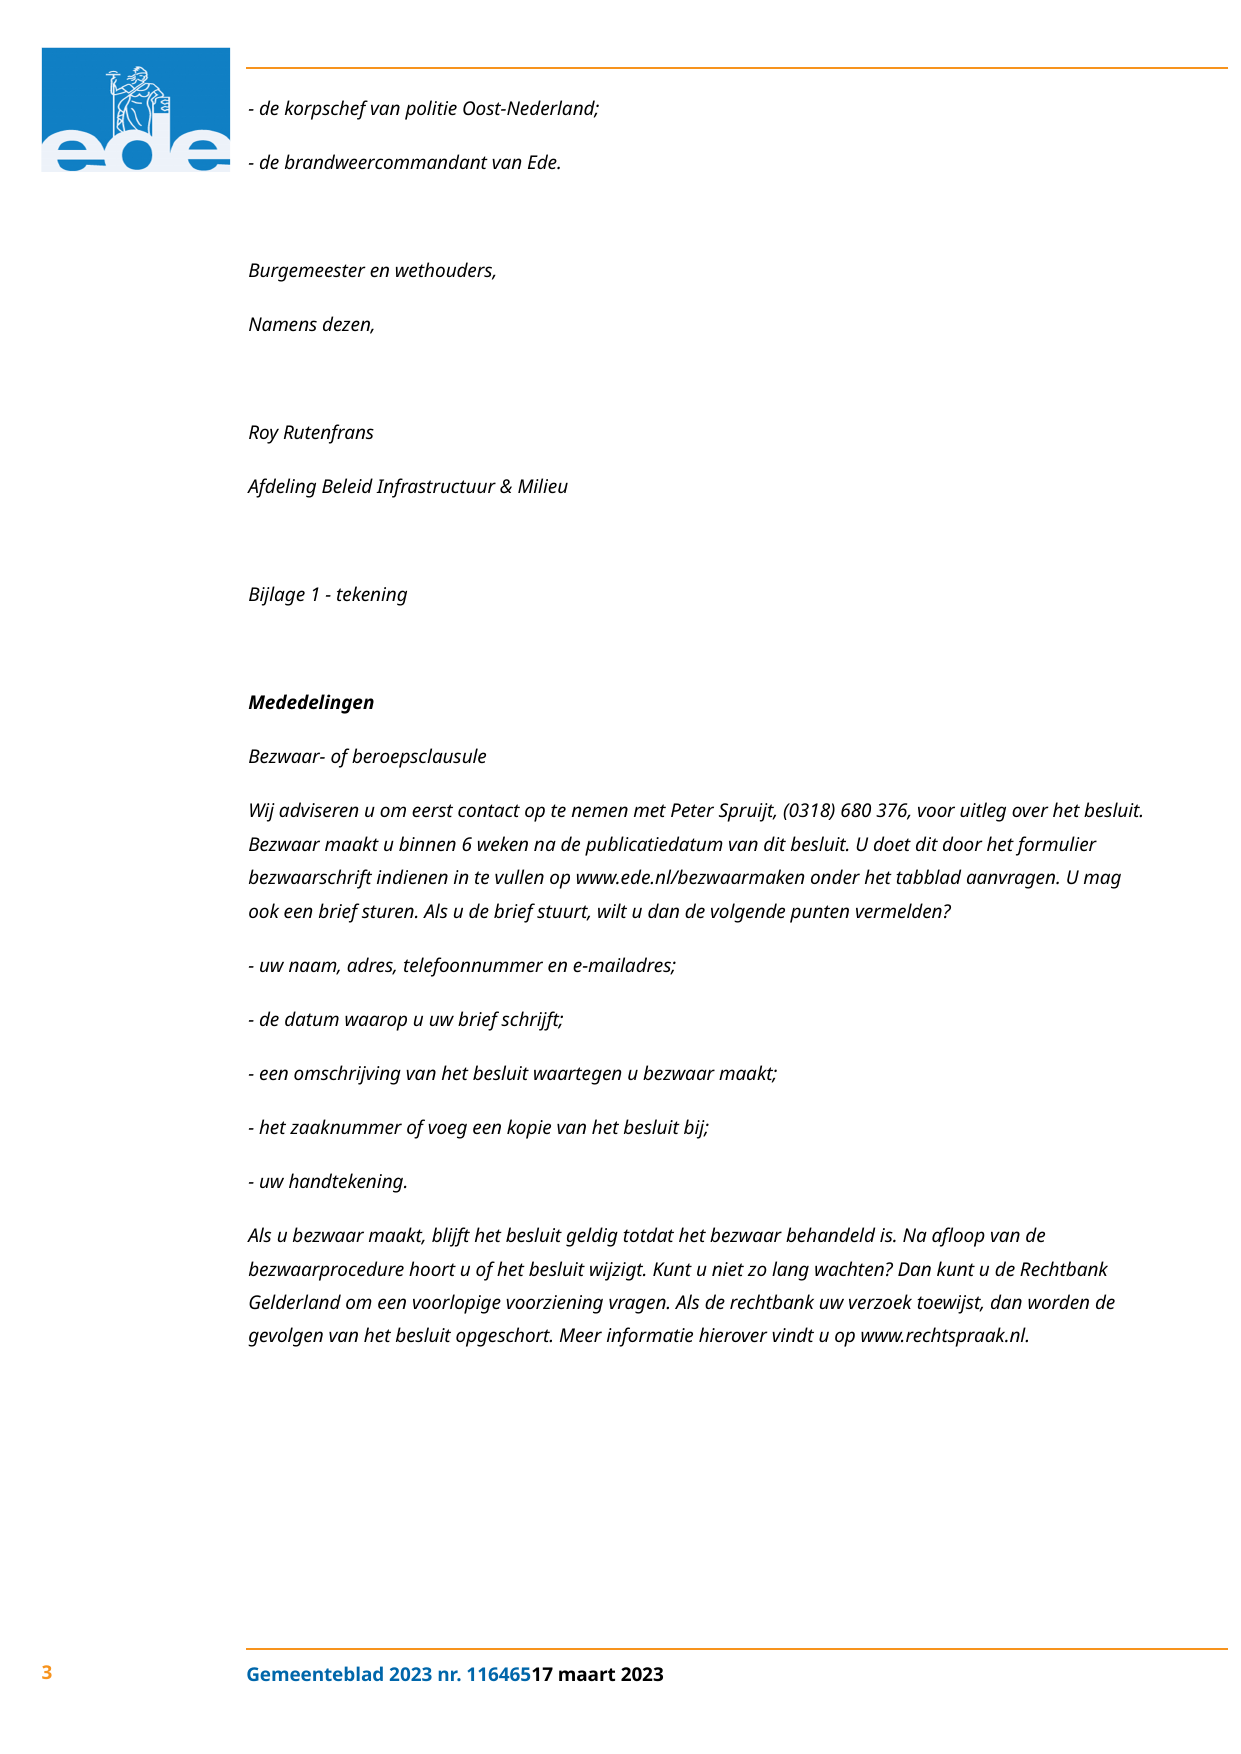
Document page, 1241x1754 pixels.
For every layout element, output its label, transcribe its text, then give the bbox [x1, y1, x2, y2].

text Bijlage 1 - tekening [248, 581, 1152, 607]
text - de datum waarop u uw brief schrijft; [248, 1006, 1152, 1032]
picture [41, 47, 231, 172]
text - de brandweercommandant van Ede. [248, 149, 1152, 174]
text - uw naam, adres, telefoonnummer en e-mailadres; [248, 952, 1152, 978]
text - de korpschef van politie Oost-Nederland; [248, 95, 1152, 121]
text - het zaaknummer of voeg een kopie van het besluit bij; [248, 1114, 1152, 1140]
text Afdeling Beleid Infrastructuur & Milieu [248, 473, 1152, 499]
text Namens dezen, [248, 311, 1152, 337]
text Roy Rutenfrans [248, 419, 1152, 445]
text Bezwaar- of beroepsclausule [248, 743, 1152, 769]
text - uw handtekening. [248, 1168, 1152, 1194]
text Mededelingen [248, 689, 1152, 715]
text Burgemeester en wethouders, [248, 257, 1152, 283]
text Wij adviseren u om eerst contact op te nemen met Peter Spruijt, (0318) 680 376, voor uitleg over het besluit. Bezwaar maakt u binnen 6 weken na de publicatiedatum van dit besluit. U doet dit door het formulier bezwaarschrift indienen in te vullen op www.ede.nl/bezwaarmaken onder het tabblad aanvragen. U mag ook een brief sturen. Als u de brief stuurt, wilt u dan de volgende punten vermelden? [248, 798, 1152, 924]
text - een omschrijving van het besluit waartegen u bezwaar maakt; [248, 1060, 1152, 1086]
text Als u bezwaar maakt, blijft het besluit geldig totdat het bezwaar behandeld is. Na afloop van de bezwaarprocedure hoort u of het besluit wijzigt. Kunt u niet zo lang wachten? Dan kunt u de Rechtbank Gelderland om een voorlopige voorziening vragen. Als de rechtbank uw verzoek toewijst, dan worden de gevolgen van het besluit opgeschort. Meer informatie hierover vindt u op www.rechtspraak.nl. [248, 1222, 1152, 1348]
